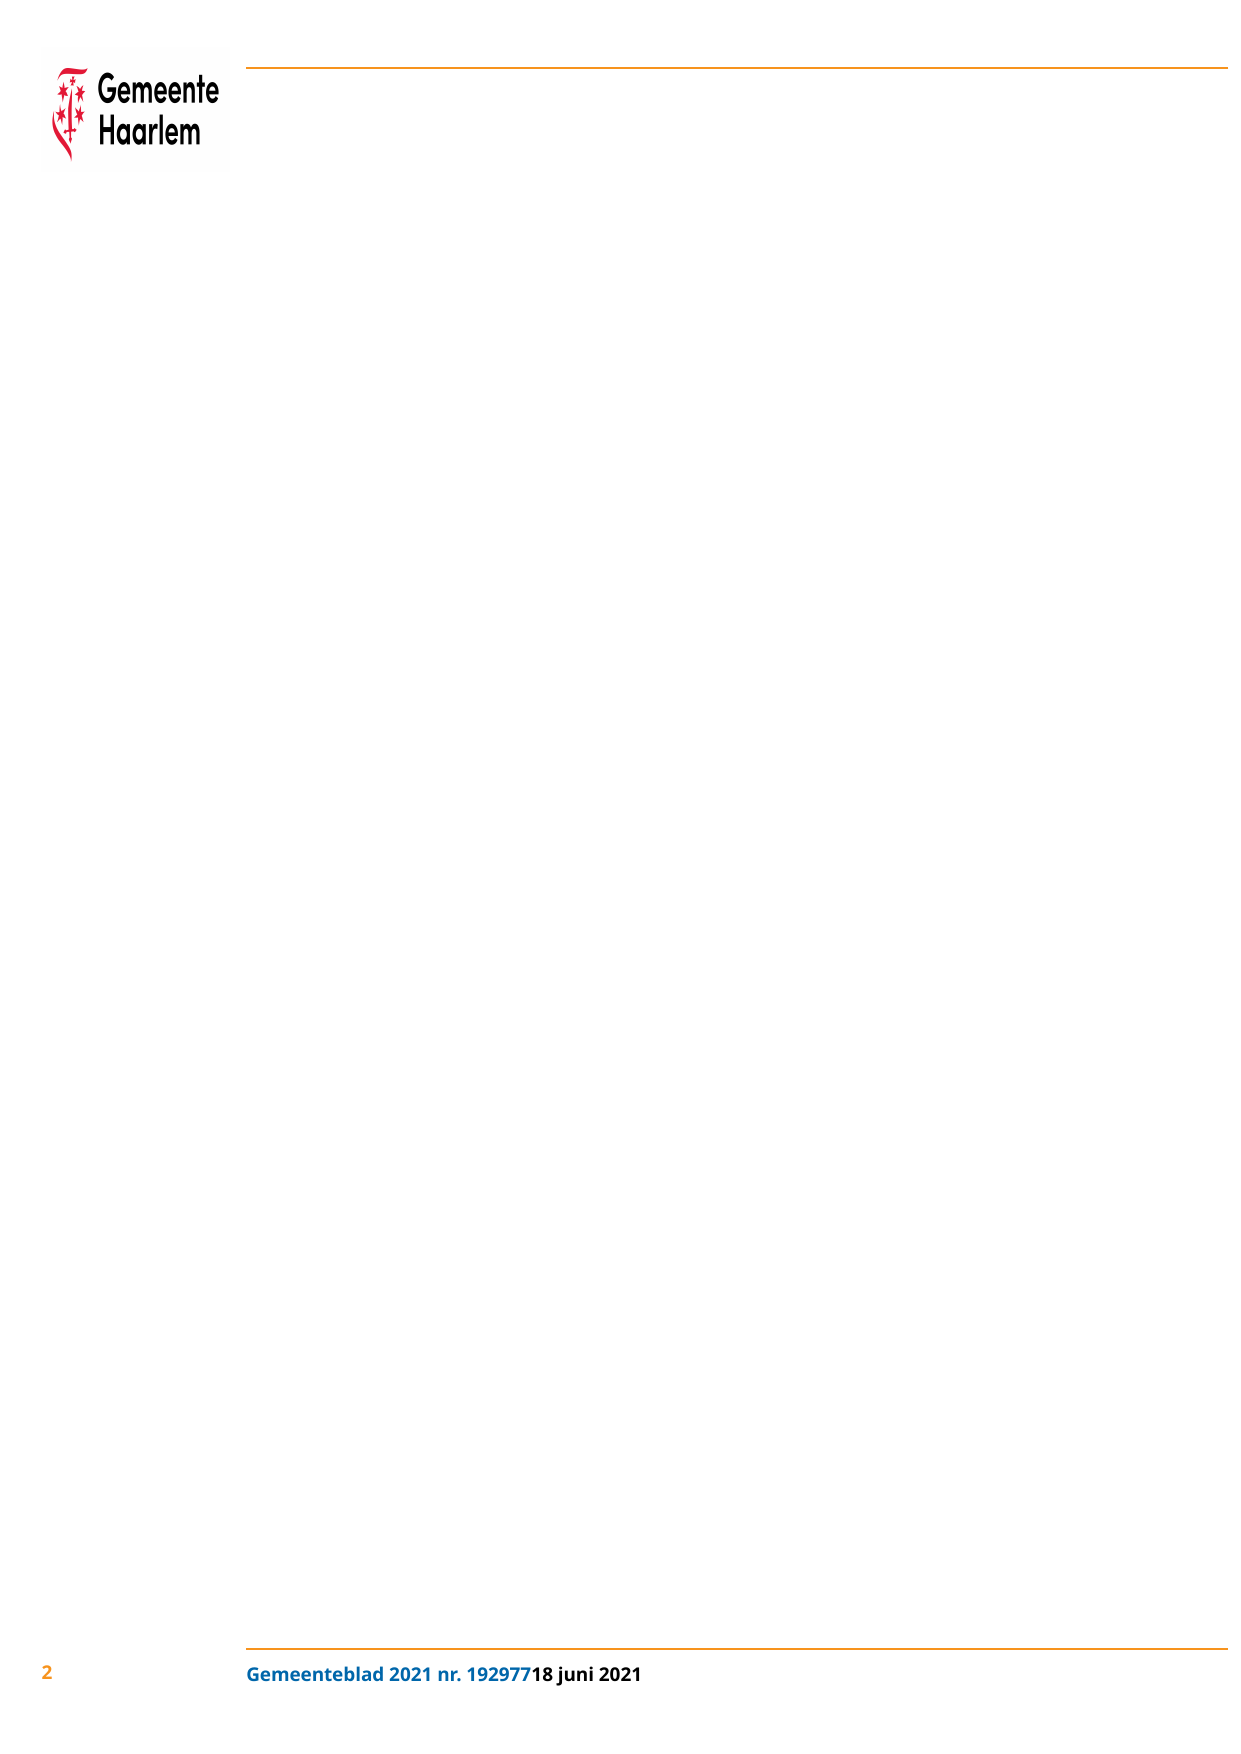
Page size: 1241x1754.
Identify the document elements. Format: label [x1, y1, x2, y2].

picture [41, 47, 231, 172]
